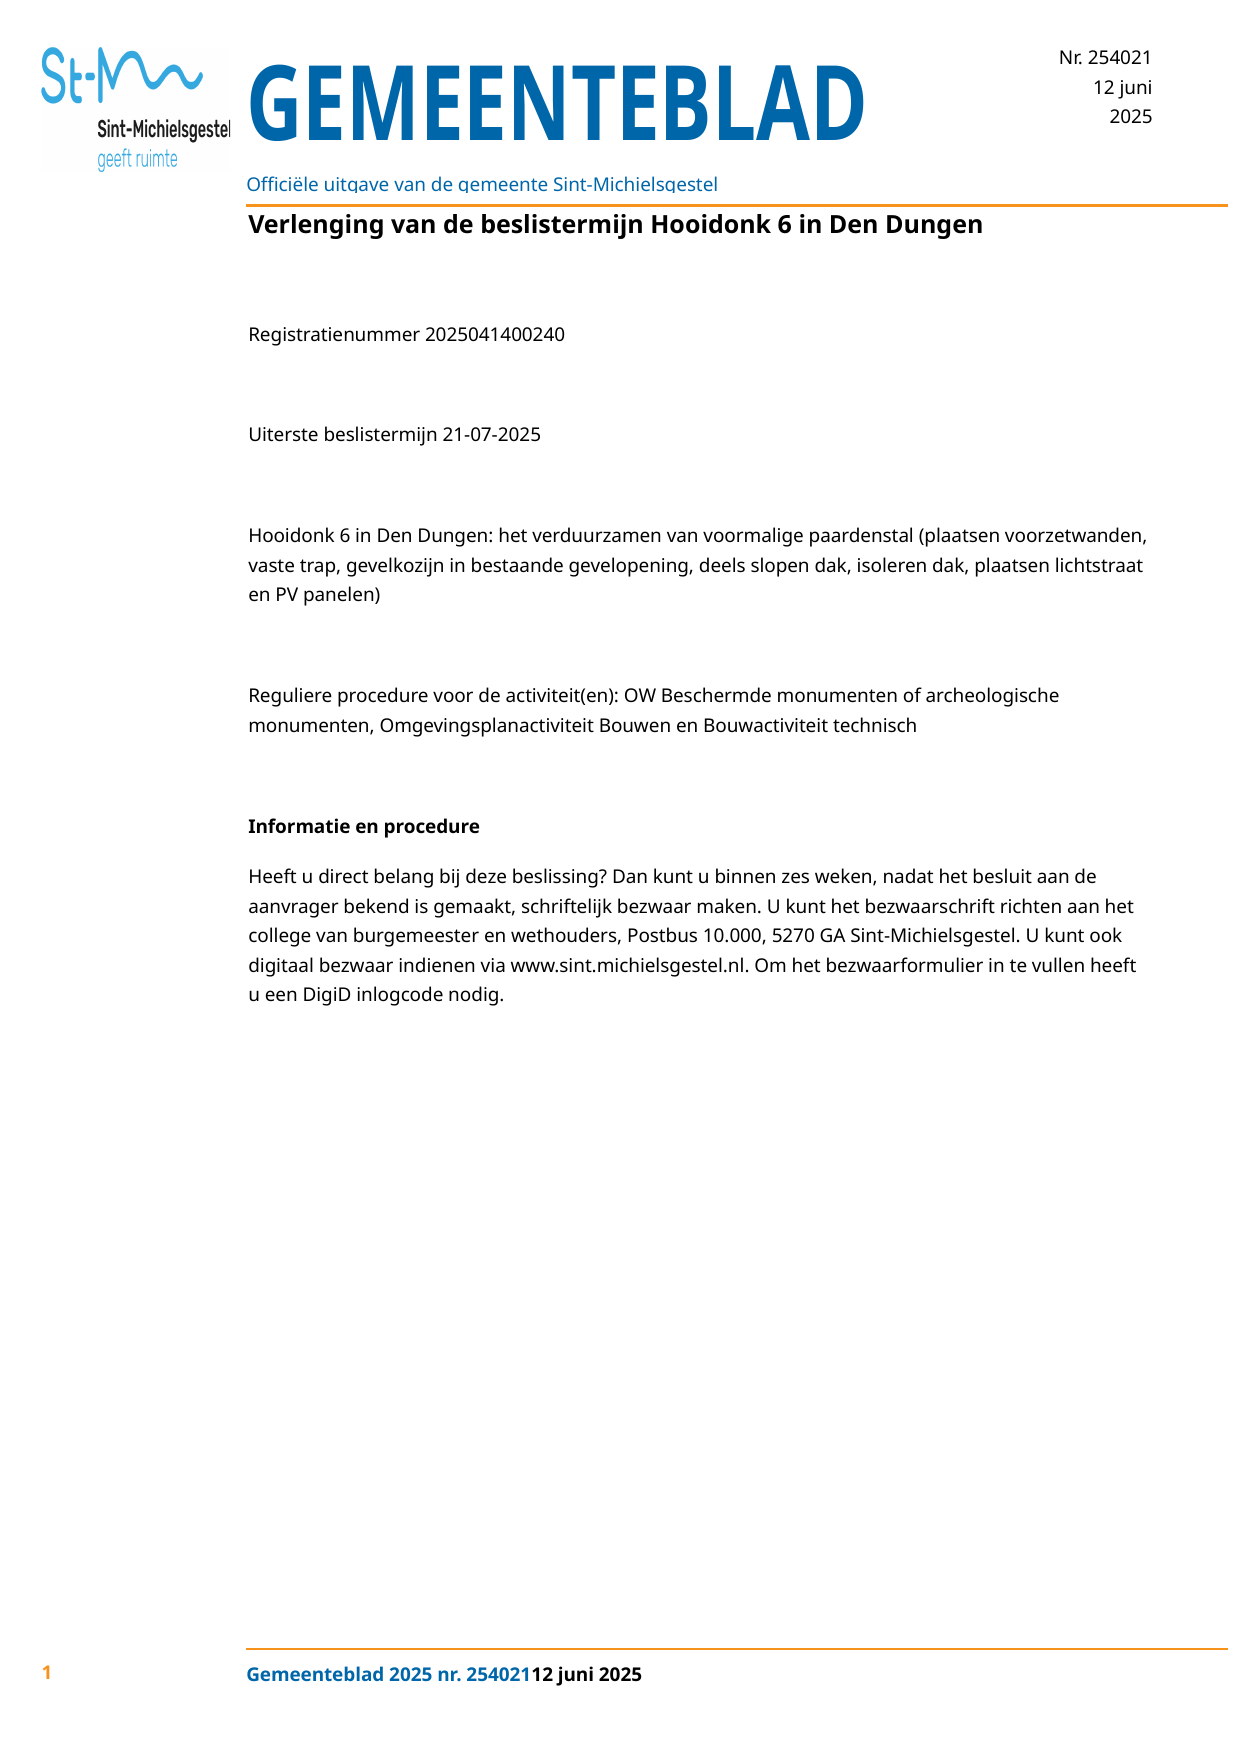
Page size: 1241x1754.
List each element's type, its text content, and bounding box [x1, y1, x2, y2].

text Uiterste beslistermijn 21-07-2025 [248, 422, 1152, 447]
text Verlenging van de beslistermijn Hooidonk 6 in Den Dungen [248, 207, 1152, 241]
text Informatie en procedure [248, 813, 1152, 838]
picture [41, 47, 231, 172]
text Heeft u direct belang bij deze beslissing? Dan kunt u binnen zes weken, nadat het besluit aan de aanvrager bekend is gemaakt, schriftelijk bezwaar maken. U kunt het bezwaarschrift richten aan het college van burgemeester en wethouders, Postbus 10.000, 5270 GA Sint-Michielsgestel. U kunt ook digitaal bezwaar indienen via www.sint.michielsgestel.nl. Om het bezwaarformulier in te vullen heeft u een DigiD inlogcode nodig. [248, 863, 1152, 1007]
text Hooidonk 6 in Den Dungen: het verduurzamen van voormalige paardenstal (plaatsen voorzetwanden, vaste trap, gevelkozijn in bestaande gevelopening, deels slopen dak, isoleren dak, plaatsen lichtstraat en PV panelen) [248, 522, 1152, 607]
text Registratienummer 2025041400240 [248, 321, 1152, 346]
text Reguliere procedure voor de activiteit(en): OW Beschermde monumenten of archeologische monumenten, Omgevingsplanactiviteit Bouwen en Bouwactiviteit technisch [248, 682, 1152, 738]
